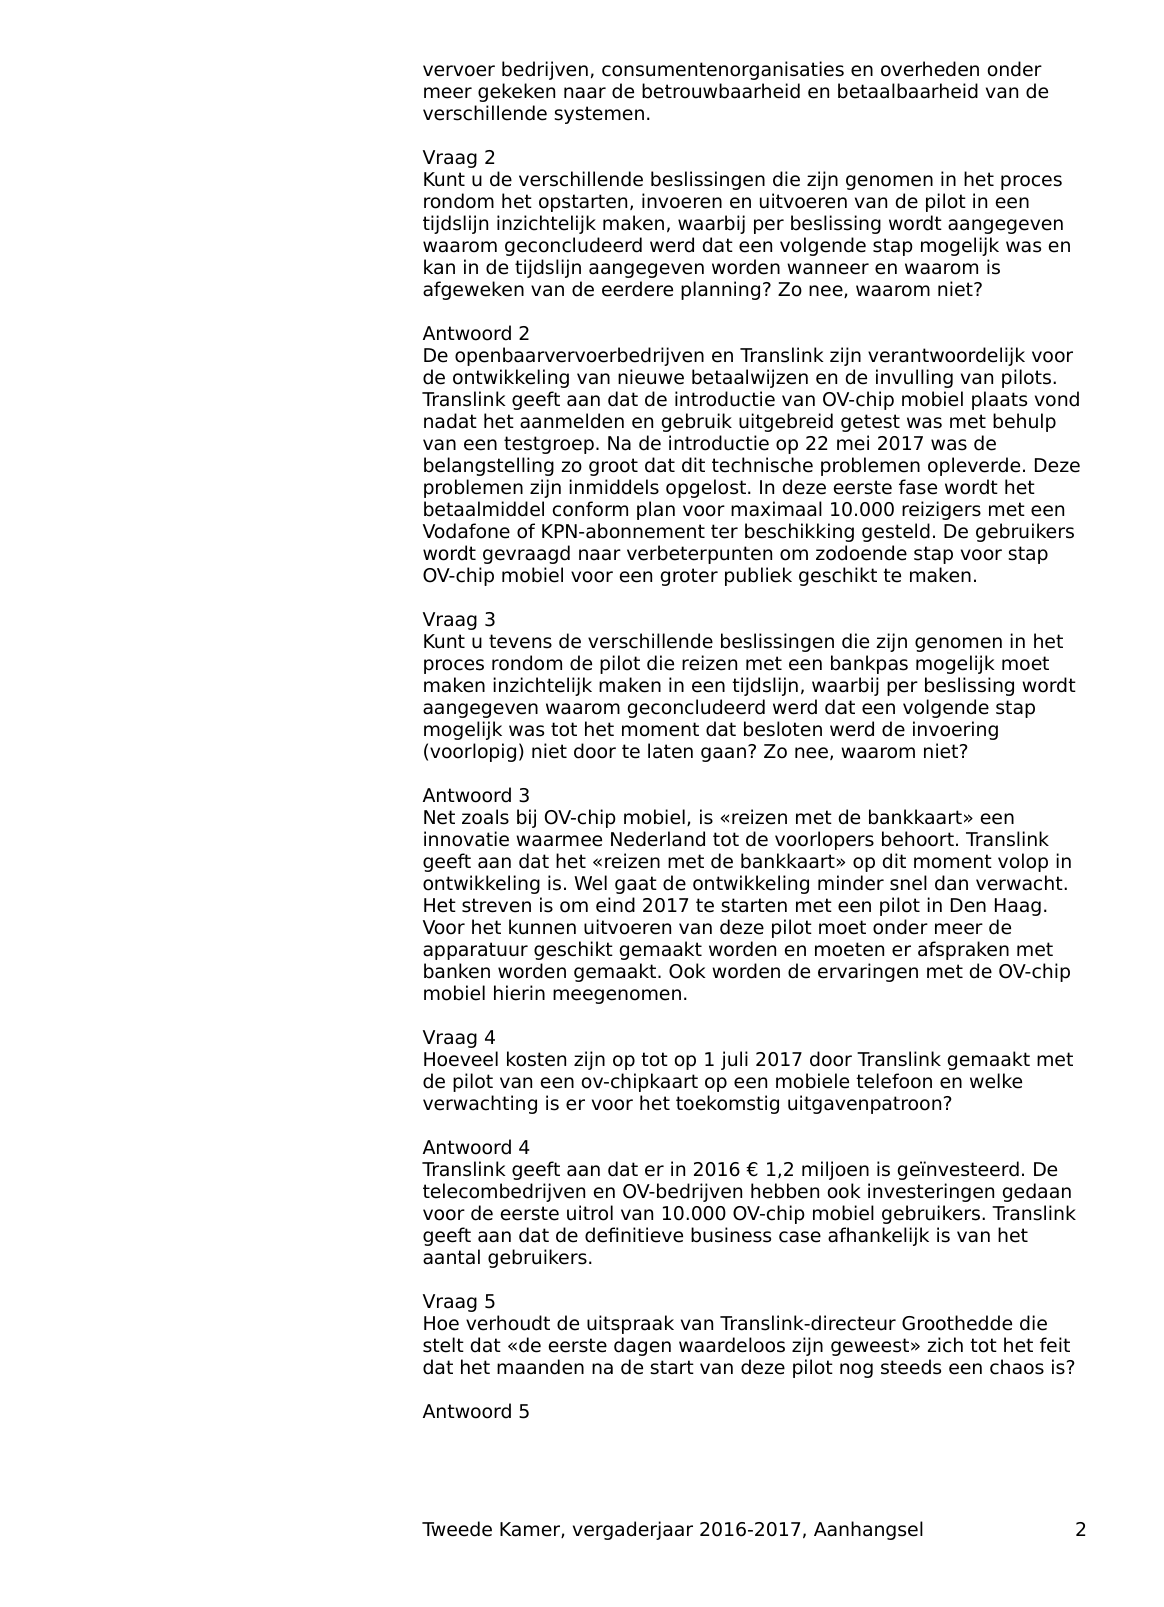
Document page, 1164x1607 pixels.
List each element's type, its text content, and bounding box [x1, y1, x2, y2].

text Net zoals bij OV-chip mobiel, is «reizen met de bankkaart» een innovatie waarmee Nederland tot de voorlopers behoort. Translink geeft aan dat het «reizen met de bankkaart» op dit moment volop in ontwikkeling is. Wel gaat de ontwikkeling minder snel dan verwacht. Het streven is om eind 2017 te starten met een pilot in Den Haag. Voor het kunnen uitvoeren van deze pilot moet onder meer de apparatuur geschikt gemaakt worden en moeten er afspraken met banken worden gemaakt. Ook worden de ervaringen met de OV-chip mobiel hierin meegenomen. [422, 807, 1087, 1005]
text Kunt u tevens de verschillende beslissingen die zijn genomen in het proces rondom de pilot die reizen met een bankpas mogelijk moet maken inzichtelijk maken in een tijdslijn, waarbij per beslissing wordt aangegeven waarom geconcludeerd werd dat een volgende stap mogelijk was tot het moment dat besloten werd de invoering (voorlopig) niet door te laten gaan? Zo nee, waarom niet? [422, 631, 1087, 763]
text Hoeveel kosten zijn op tot op 1 juli 2017 door Translink gemaakt met de pilot van een ov-chipkaart op een mobiele telefoon en welke verwachting is er voor het toekomstig uitgavenpatroon? [422, 1049, 1087, 1115]
text Hoe verhoudt de uitspraak van Translink-directeur Groothedde die stelt dat «de eerste dagen waardeloos zijn geweest» zich tot het feit dat het maanden na de start van deze pilot nog steeds een chaos is? [422, 1313, 1087, 1379]
text Vraag 2 [422, 147, 1087, 169]
text Kunt u de verschillende beslissingen die zijn genomen in het proces rondom het opstarten, invoeren en uitvoeren van de pilot in een tijdslijn inzichtelijk maken, waarbij per beslissing wordt aangegeven waarom geconcludeerd werd dat een volgende stap mogelijk was en kan in de tijdslijn aangegeven worden wanneer en waarom is afgeweken van de eerdere planning? Zo nee, waarom niet? [422, 169, 1087, 301]
text Antwoord 2 [422, 323, 1087, 345]
text Antwoord 3 [422, 785, 1087, 807]
text vervoer bedrijven, consumentenorganisaties en overheden onder meer gekeken naar de betrouwbaarheid en betaalbaarheid van de verschillende systemen. [422, 59, 1087, 125]
text Antwoord 5 [422, 1401, 1087, 1423]
text De openbaarvervoerbedrijven en Translink zijn verantwoordelijk voor de ontwikkeling van nieuwe betaalwijzen en de invulling van pilots. Translink geeft aan dat de introductie van OV-chip mobiel plaats vond nadat het aanmelden en gebruik uitgebreid getest was met behulp van een testgroep. Na de introductie op 22 mei 2017 was de belangstelling zo groot dat dit technische problemen opleverde. Deze problemen zijn inmiddels opgelost. In deze eerste fase wordt het betaalmiddel conform plan voor maximaal 10.000 reizigers met een Vodafone of KPN-abonnement ter beschikking gesteld. De gebruikers wordt gevraagd naar verbeterpunten om zodoende stap voor stap OV-chip mobiel voor een groter publiek geschikt te maken. [422, 345, 1087, 587]
text Vraag 3 [422, 609, 1087, 631]
text Antwoord 4 [422, 1137, 1087, 1159]
text Vraag 5 [422, 1291, 1087, 1313]
text Translink geeft aan dat er in 2016 € 1,2 miljoen is geïnvesteerd. De telecombedrijven en OV-bedrijven hebben ook investeringen gedaan voor de eerste uitrol van 10.000 OV-chip mobiel gebruikers. Translink geeft aan dat de definitieve business case afhankelijk is van het aantal gebruikers. [422, 1159, 1087, 1269]
text Vraag 4 [422, 1027, 1087, 1049]
